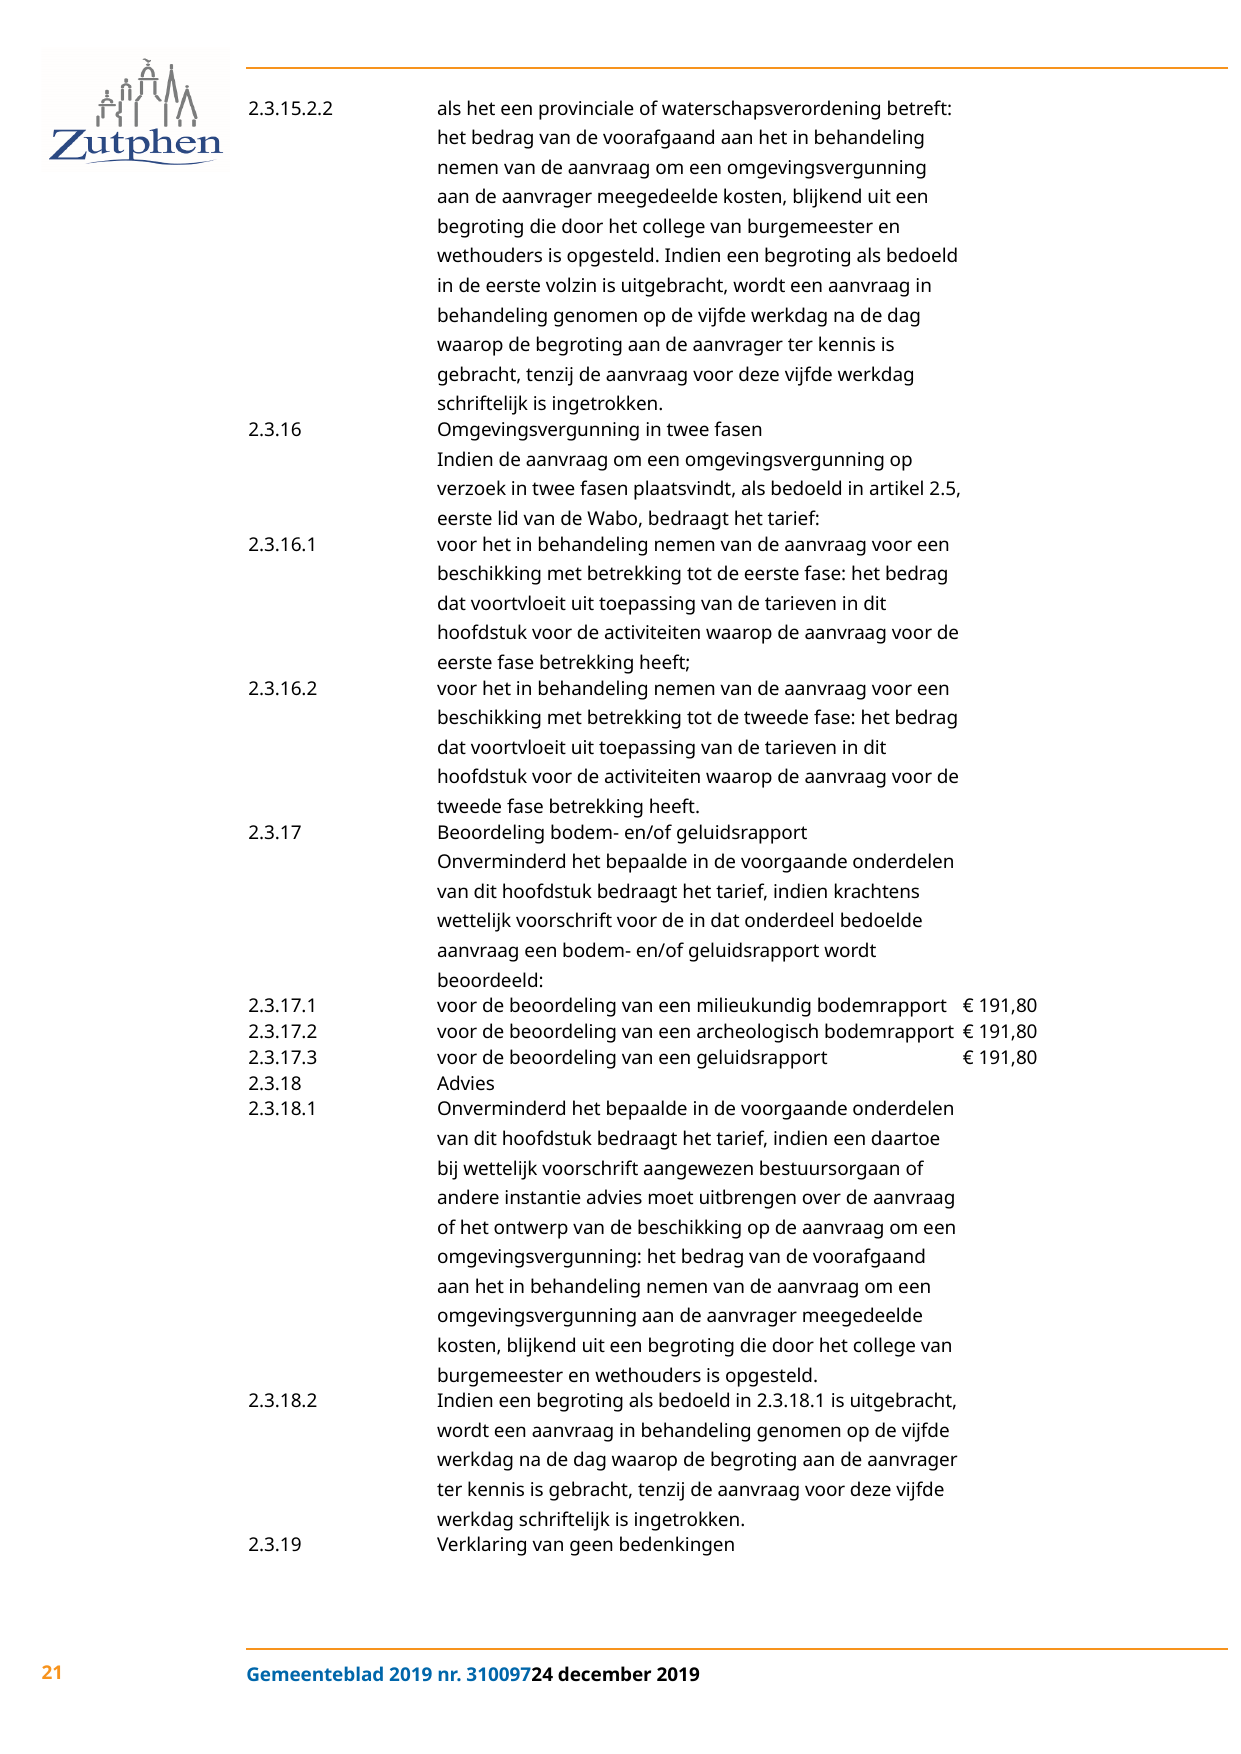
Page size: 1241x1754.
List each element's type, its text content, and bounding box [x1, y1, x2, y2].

table_cell 2.3.19 [248, 1532, 437, 1557]
table_cell [963, 416, 1152, 531]
table_cell [963, 819, 1152, 993]
table_cell Indien een begroting als bedoeld in 2.3.18.1 is uitgebracht, wordt een aanvraag in behandeling genomen op de vijfde werkdag na de dag waarop de begroting aan de aanvrager ter kennis is gebracht, tenzij de aanvraag voor deze vijfde werkdag schriftelijk is ingetrokken. [437, 1388, 963, 1532]
table_cell € 191,80 [963, 1044, 1152, 1070]
table_cell voor het in behandeling nemen van de aanvraag voor een beschikking met betrekking tot de eerste fase: het bedrag dat voortvloeit uit toepassing van de tarieven in dit hoofdstuk voor de activiteiten waarop de aanvraag voor de eerste fase betrekking heeft; [437, 531, 963, 675]
table_cell 2.3.16.1 [248, 531, 437, 675]
table_cell [963, 675, 1152, 819]
table_cell Advies [437, 1070, 963, 1096]
table_cell [963, 1388, 1152, 1532]
table_cell 2.3.17.2 [248, 1018, 437, 1044]
table_cell € 191,80 [963, 1018, 1152, 1044]
table_cell 2.3.16.2 [248, 675, 437, 819]
table_cell [963, 1070, 1152, 1096]
table_cell 2.3.17.3 [248, 1044, 437, 1070]
table_cell € 191,80 [963, 993, 1152, 1018]
table_cell [963, 1096, 1152, 1387]
table_cell Onverminderd het bepaalde in de voorgaande onderdelen van dit hoofdstuk bedraagt het tarief, indien een daartoe bij wettelijk voorschrift aangewezen bestuursorgaan of andere instantie advies moet uitbrengen over de aanvraag of het ontwerp van de beschikking op de aanvraag om een omgevingsvergunning: het bedrag van de voorafgaand aan het in behandeling nemen van de aanvraag om een omgevingsvergunning aan de aanvrager meegedeelde kosten, blijkend uit een begroting die door het college van burgemeester en wethouders is opgesteld. [437, 1096, 963, 1387]
table_cell 2.3.18.1 [248, 1096, 437, 1387]
table_cell voor de beoordeling van een milieukundig bodemrapport [437, 993, 963, 1018]
table_cell 2.3.15.2.2 [248, 95, 437, 416]
table_cell 2.3.17.1 [248, 993, 437, 1018]
table_cell 2.3.18 [248, 1070, 437, 1096]
table_cell Omgevingsvergunning in twee fasen Indien de aanvraag om een omgevingsvergunning op verzoek in twee fasen plaatsvindt, als bedoeld in artikel 2.5, eerste lid van de Wabo, bedraagt het tarief: [437, 416, 963, 531]
table_cell 2.3.16 [248, 416, 437, 531]
table_cell voor de beoordeling van een archeologisch bodemrapport [437, 1018, 963, 1044]
table_cell voor het in behandeling nemen van de aanvraag voor een beschikking met betrekking tot de tweede fase: het bedrag dat voortvloeit uit toepassing van de tarieven in dit hoofdstuk voor de activiteiten waarop de aanvraag voor de tweede fase betrekking heeft. [437, 675, 963, 819]
table_cell 2.3.18.2 [248, 1388, 437, 1532]
table_cell [963, 531, 1152, 675]
table_cell voor de beoordeling van een geluidsrapport [437, 1044, 963, 1070]
table_cell [963, 1532, 1152, 1557]
table_cell Verklaring van geen bedenkingen [437, 1532, 963, 1557]
table_cell 2.3.17 [248, 819, 437, 993]
table_cell [963, 95, 1152, 416]
table_cell Beoordeling bodem- en/of geluidsrapport Onverminderd het bepaalde in de voorgaande onderdelen van dit hoofdstuk bedraagt het tarief, indien krachtens wettelijk voorschrift voor de in dat onderdeel bedoelde aanvraag een bodem- en/of geluidsrapport wordt beoordeeld: [437, 819, 963, 993]
table_cell als het een provinciale of waterschapsverordening betreft: het bedrag van de voorafgaand aan het in behandeling nemen van de aanvraag om een omgevingsvergunning aan de aanvrager meegedeelde kosten, blijkend uit een begroting die door het college van burgemeester en wethouders is opgesteld. Indien een begroting als bedoeld in de eerste volzin is uitgebracht, wordt een aanvraag in behandeling genomen op de vijfde werkdag na de dag waarop de begroting aan de aanvrager ter kennis is gebracht, tenzij de aanvraag voor deze vijfde werkdag schriftelijk is ingetrokken. [437, 95, 963, 416]
picture [41, 47, 231, 172]
